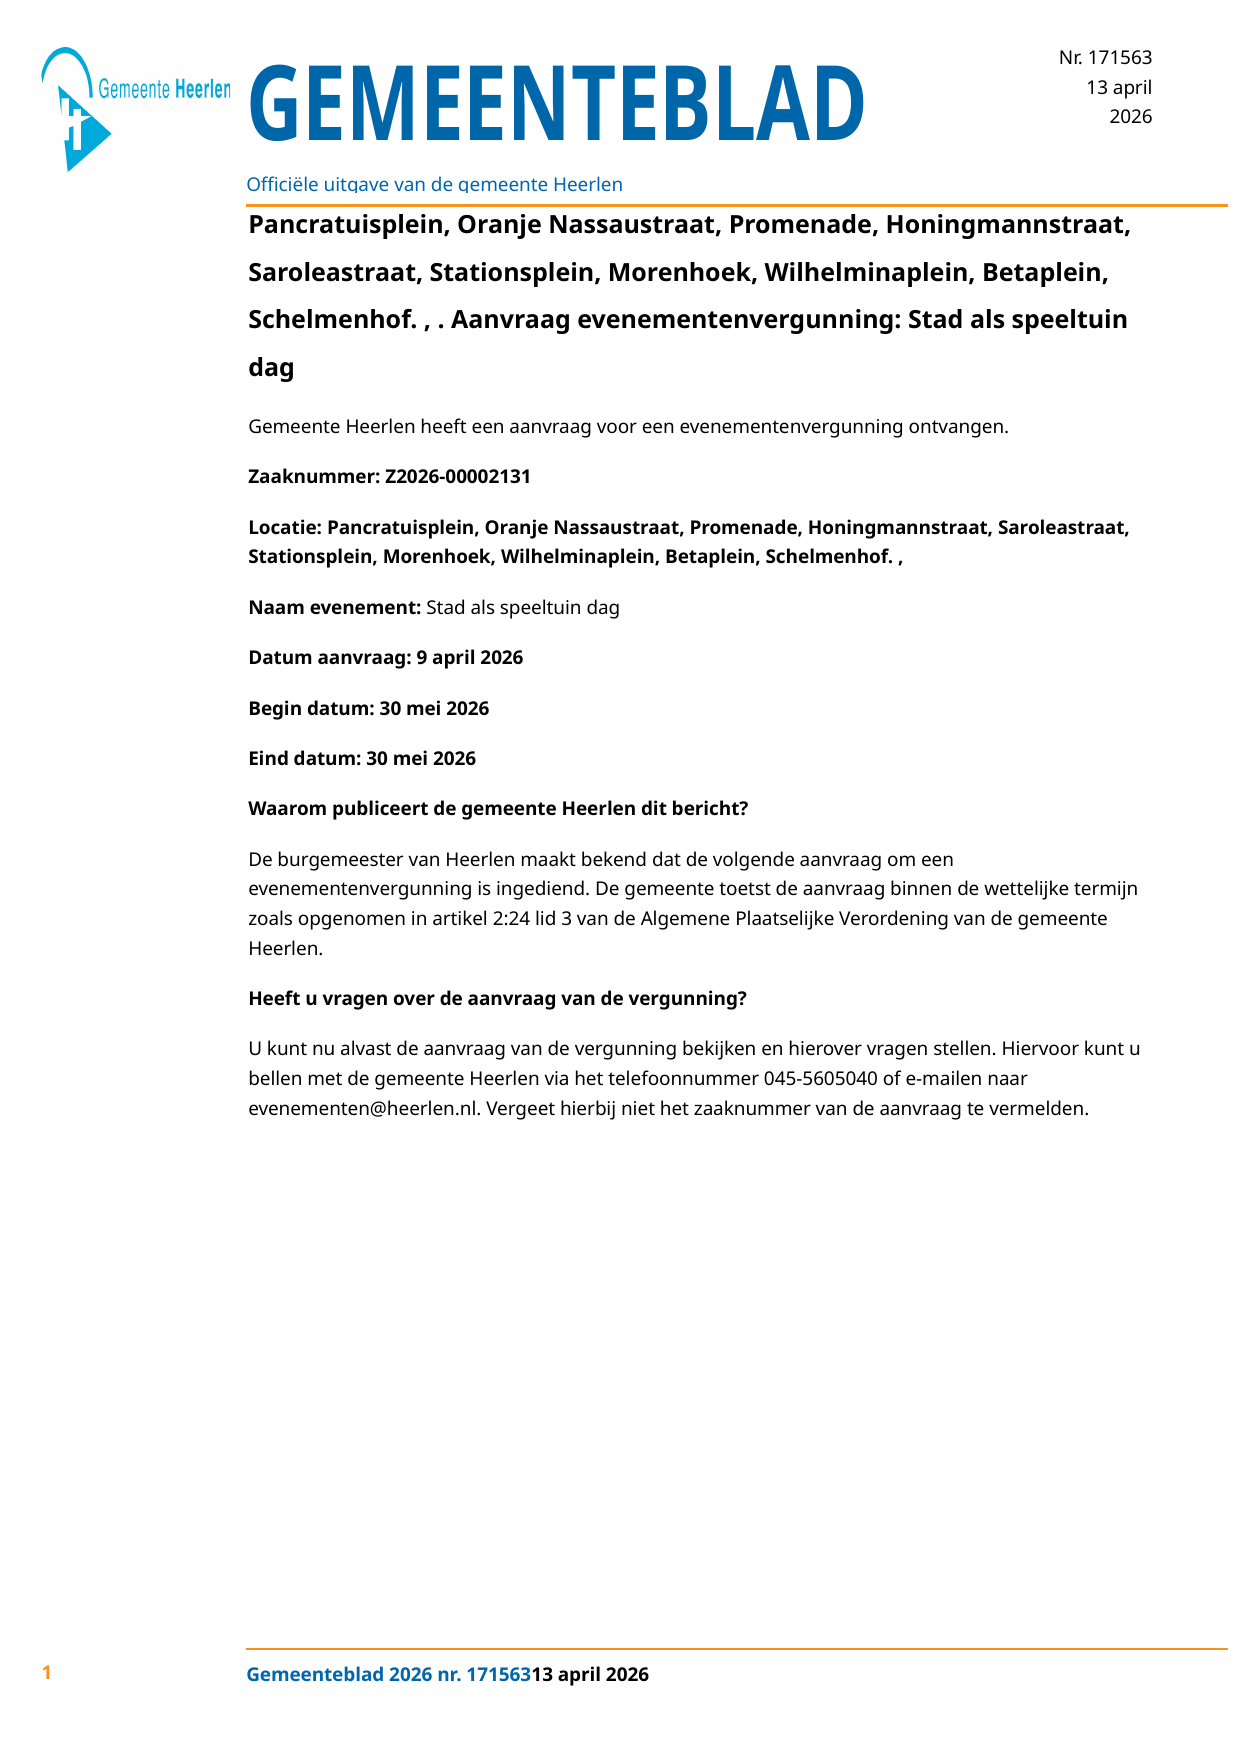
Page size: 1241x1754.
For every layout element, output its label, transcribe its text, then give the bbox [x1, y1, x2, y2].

text Waarom publiceert de gemeente Heerlen dit bericht? [248, 796, 1152, 821]
text Begin datum: 30 mei 2026 [248, 695, 1152, 721]
text Pancratuisplein, Oranje Nassaustraat, Promenade, Honingmannstraat, Saroleastraat, Stationsplein, Morenhoek, Wilhelminaplein, Betaplein, Schelmenhof. , . Aanvraag evenementenvergunning: Stad als speeltuin dag [248, 207, 1152, 384]
text Heeft u vragen over de aanvraag van de vergunning? [248, 985, 1152, 1011]
text Datum aanvraag: 9 april 2026 [248, 644, 1152, 670]
text Naam evenement: Stad als speeltuin dag [248, 594, 1152, 620]
text Eind datum: 30 mei 2026 [248, 745, 1152, 771]
text Gemeente Heerlen heeft een aanvraag voor een evenementenvergunning ontvangen. [248, 413, 1152, 439]
text Zaaknummer: Z2026-00002131 [248, 463, 1152, 489]
text U kunt nu alvast de aanvraag van de vergunning bekijken en hierover vragen stellen. Hiervoor kunt u bellen met de gemeente Heerlen via het telefoonnummer 045-5605040 of e-mailen naar evenementen@heerlen.nl. Vergeet hierbij niet het zaaknummer van de aanvraag te vermelden. [248, 1036, 1152, 1121]
text De burgemeester van Heerlen maakt bekend dat de volgende aanvraag om een evenementenvergunning is ingediend. De gemeente toetst de aanvraag binnen de wettelijke termijn zoals opgenomen in artikel 2:24 lid 3 van de Algemene Plaatselijke Verordening van de gemeente Heerlen. [248, 846, 1152, 961]
picture [41, 47, 231, 172]
picture [41, 47, 59, 70]
text Locatie: Pancratuisplein, Oranje Nassaustraat, Promenade, Honingmannstraat, Saroleastraat, Stationsplein, Morenhoek, Wilhelminaplein, Betaplein, Schelmenhof. , [248, 514, 1152, 569]
